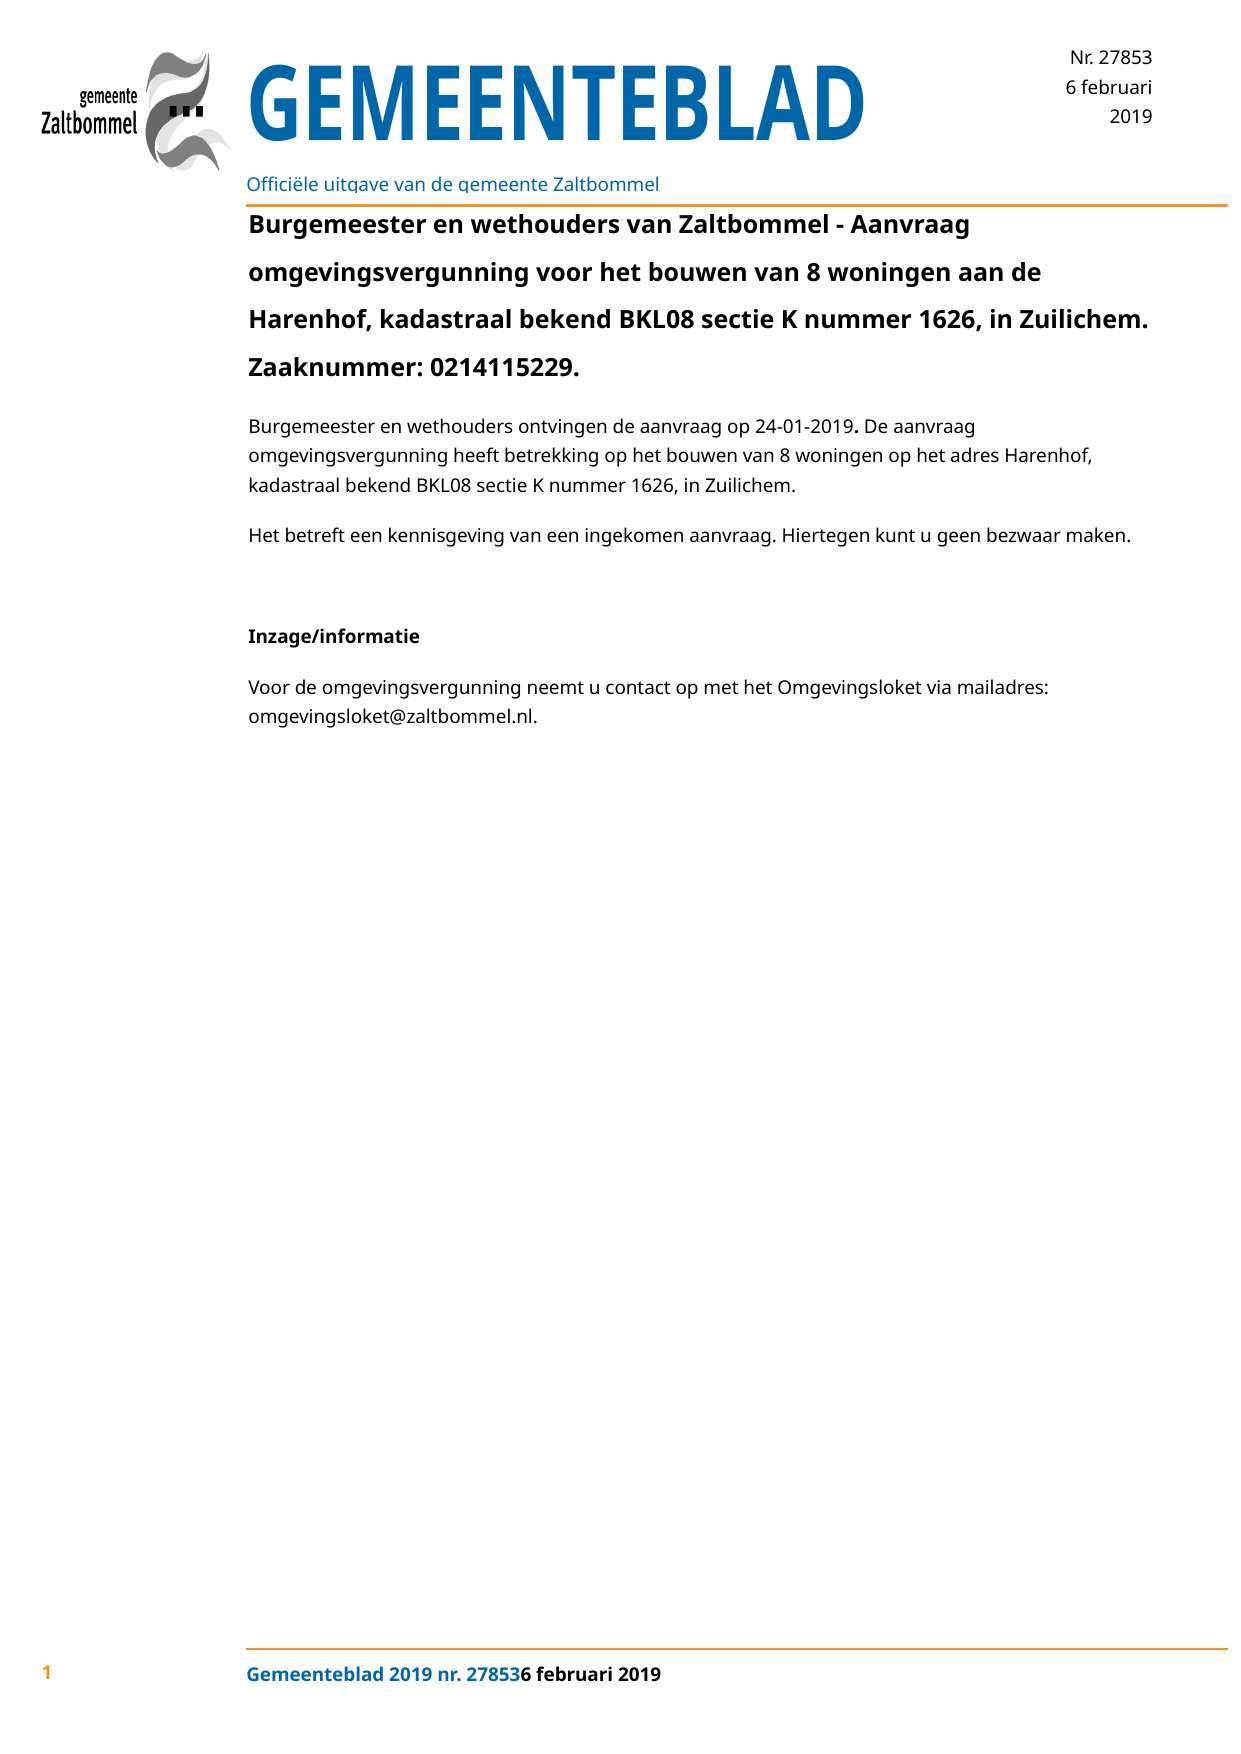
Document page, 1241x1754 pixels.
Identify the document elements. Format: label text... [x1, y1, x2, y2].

text Inzage/informatie [248, 623, 1152, 649]
text Burgemeester en wethouders ontvingen de aanvraag op 24-01-2019. De aanvraag omgevingsvergunning heeft betrekking op het bouwen van 8 woningen op het adres Harenhof, kadastraal bekend BKL08 sectie K nummer 1626, in Zuilichem. [248, 413, 1152, 498]
text Voor de omgevingsvergunning neemt u contact op met het Omgevingsloket via mailadres: omgevingsloket@zaltbommel.nl. [248, 674, 1152, 729]
picture [41, 47, 231, 172]
text Het betreft een kennisgeving van een ingekomen aanvraag. Hiertegen kunt u geen bezwaar maken. [248, 523, 1152, 548]
text Burgemeester en wethouders van Zaltbommel - Aanvraag omgevingsvergunning voor het bouwen van 8 woningen aan de Harenhof, kadastraal bekend BKL08 sectie K nummer 1626, in Zuilichem. Zaaknummer: 0214115229. [248, 207, 1152, 384]
